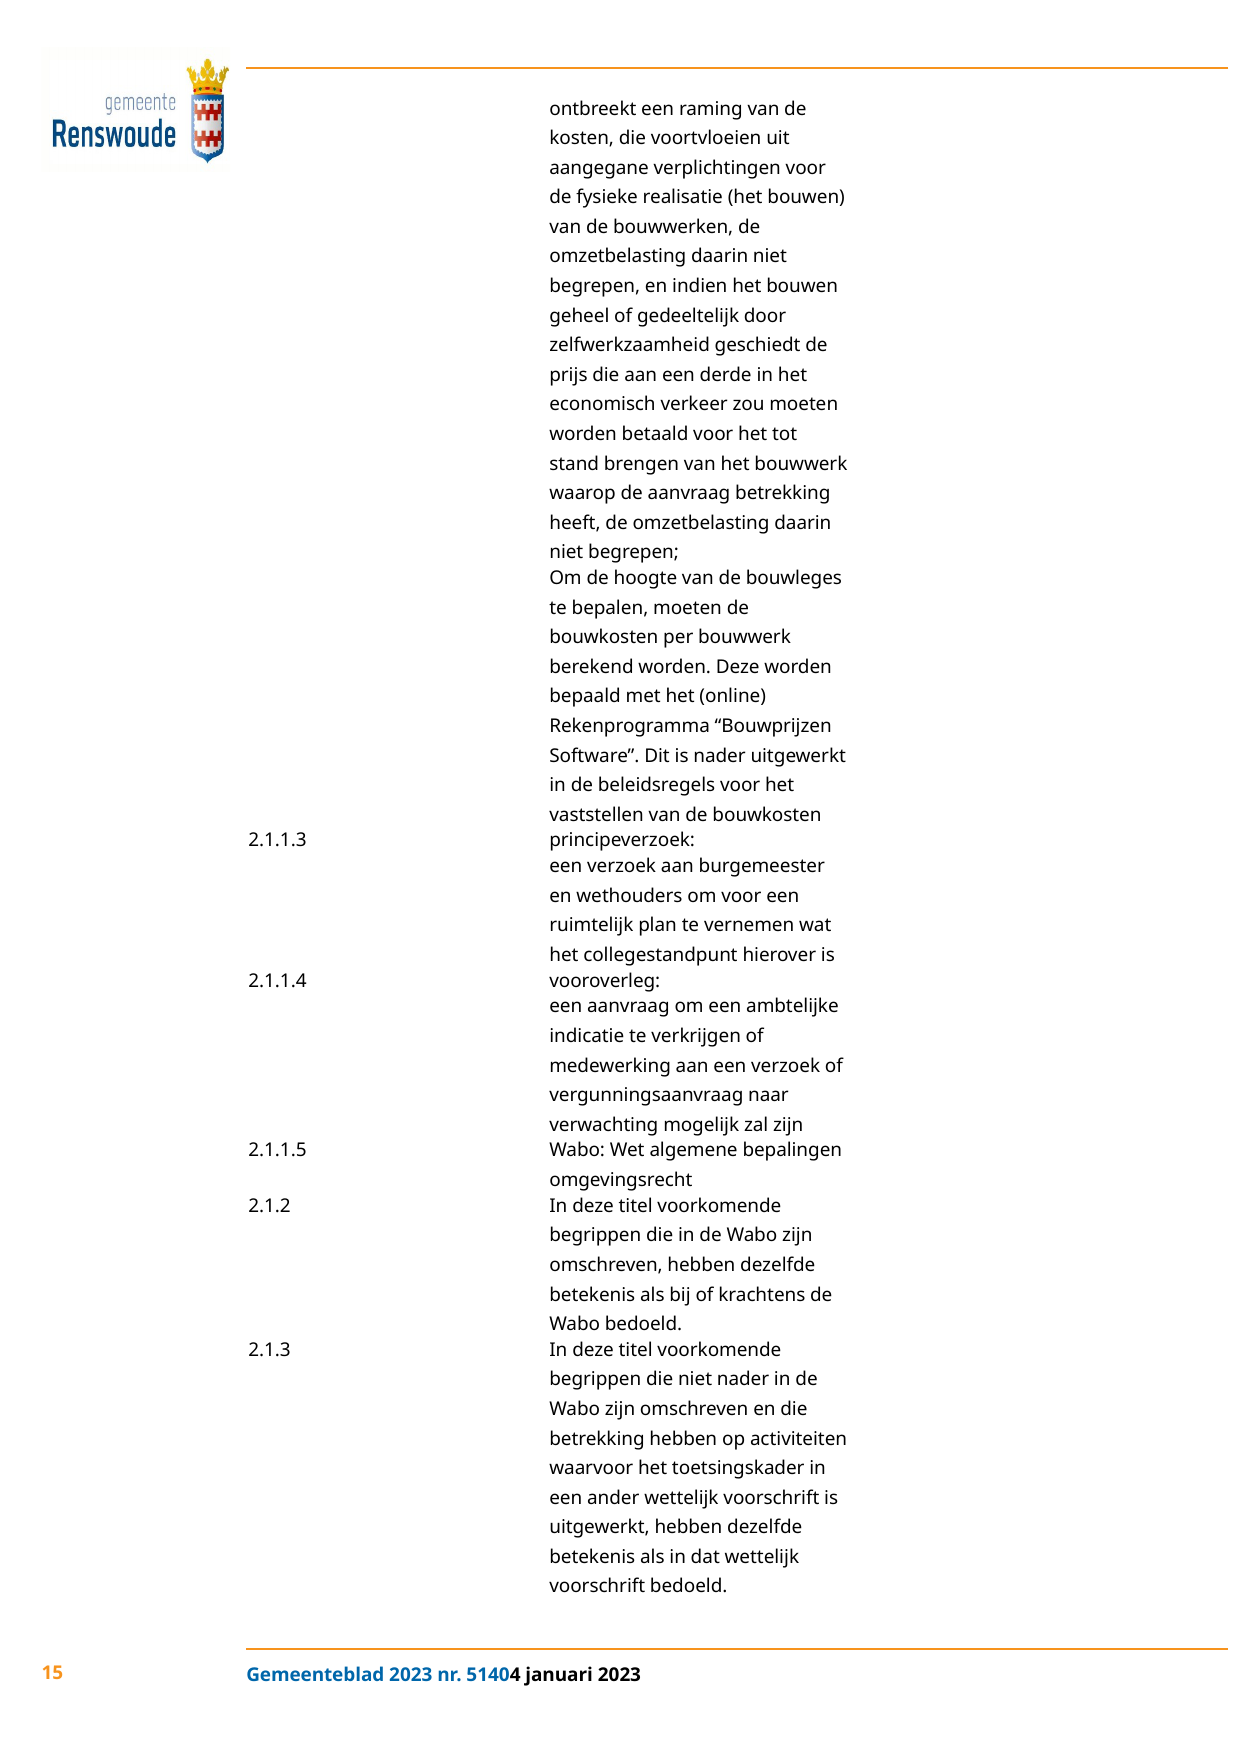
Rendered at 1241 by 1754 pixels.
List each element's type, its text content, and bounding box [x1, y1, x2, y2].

table_cell [248, 95, 549, 827]
table_cell [248, 853, 549, 967]
table_cell [850, 1336, 1152, 1598]
table_cell een verzoek aan burgemeester en wethouders om voor een ruimtelijk plan te vernemen wat het collegestandpunt hierover is [549, 853, 850, 967]
table_cell 2.1.2 [248, 1192, 549, 1336]
picture [41, 47, 231, 172]
table_cell vooroverleg: [549, 967, 850, 993]
table_cell [850, 1192, 1152, 1336]
table_cell In deze titel voorkomende begrippen die niet nader in de Wabo zijn omschreven en die betrekking hebben op activiteiten waarvoor het toetsingskader in een ander wettelijk voorschrift is uitgewerkt, hebben dezelfde betekenis als in dat wettelijk voorschrift bedoeld. [549, 1336, 850, 1598]
table_cell 2.1.1.3 [248, 827, 549, 852]
table_cell [850, 1137, 1152, 1192]
table_cell een aanvraag om een ambtelijke indicatie te verkrijgen of medewerking aan een verzoek of vergunningsaanvraag naar verwachting mogelijk zal zijn [549, 993, 850, 1137]
table_cell 2.1.1.4 [248, 967, 549, 993]
table_cell Om de hoogte van de bouwleges te bepalen, moeten de bouwkosten per bouwwerk berekend worden. Deze worden bepaald met het (online) Rekenprogramma “Bouwprijzen Software”. Dit is nader uitgewerkt in de beleidsregels voor het vaststellen van de bouwkosten [549, 564, 850, 827]
table_cell [850, 95, 1152, 827]
table_cell [850, 827, 1152, 852]
table_cell 2.1.1.5 [248, 1137, 549, 1192]
table_cell ontbreekt een raming van de kosten, die voortvloeien uit aangegane verplichtingen voor de fysieke realisatie (het bouwen) van de bouwwerken, de omzetbelasting daarin niet begrepen, en indien het bouwen geheel of gedeeltelijk door zelfwerkzaamheid geschiedt de prijs die aan een derde in het economisch verkeer zou moeten worden betaald voor het tot stand brengen van het bouwwerk waarop de aanvraag betrekking heeft, de omzetbelasting daarin niet begrepen; [549, 95, 850, 564]
table_cell [850, 967, 1152, 993]
table_cell [248, 993, 549, 1137]
table_cell [850, 853, 1152, 967]
table_cell In deze titel voorkomende begrippen die in de Wabo zijn omschreven, hebben dezelfde betekenis als bij of krachtens de Wabo bedoeld. [549, 1192, 850, 1336]
table_cell Wabo: Wet algemene bepalingen omgevingsrecht [549, 1137, 850, 1192]
table_cell [850, 993, 1152, 1137]
table_cell principeverzoek: [549, 827, 850, 852]
table_cell 2.1.3 [248, 1336, 549, 1598]
